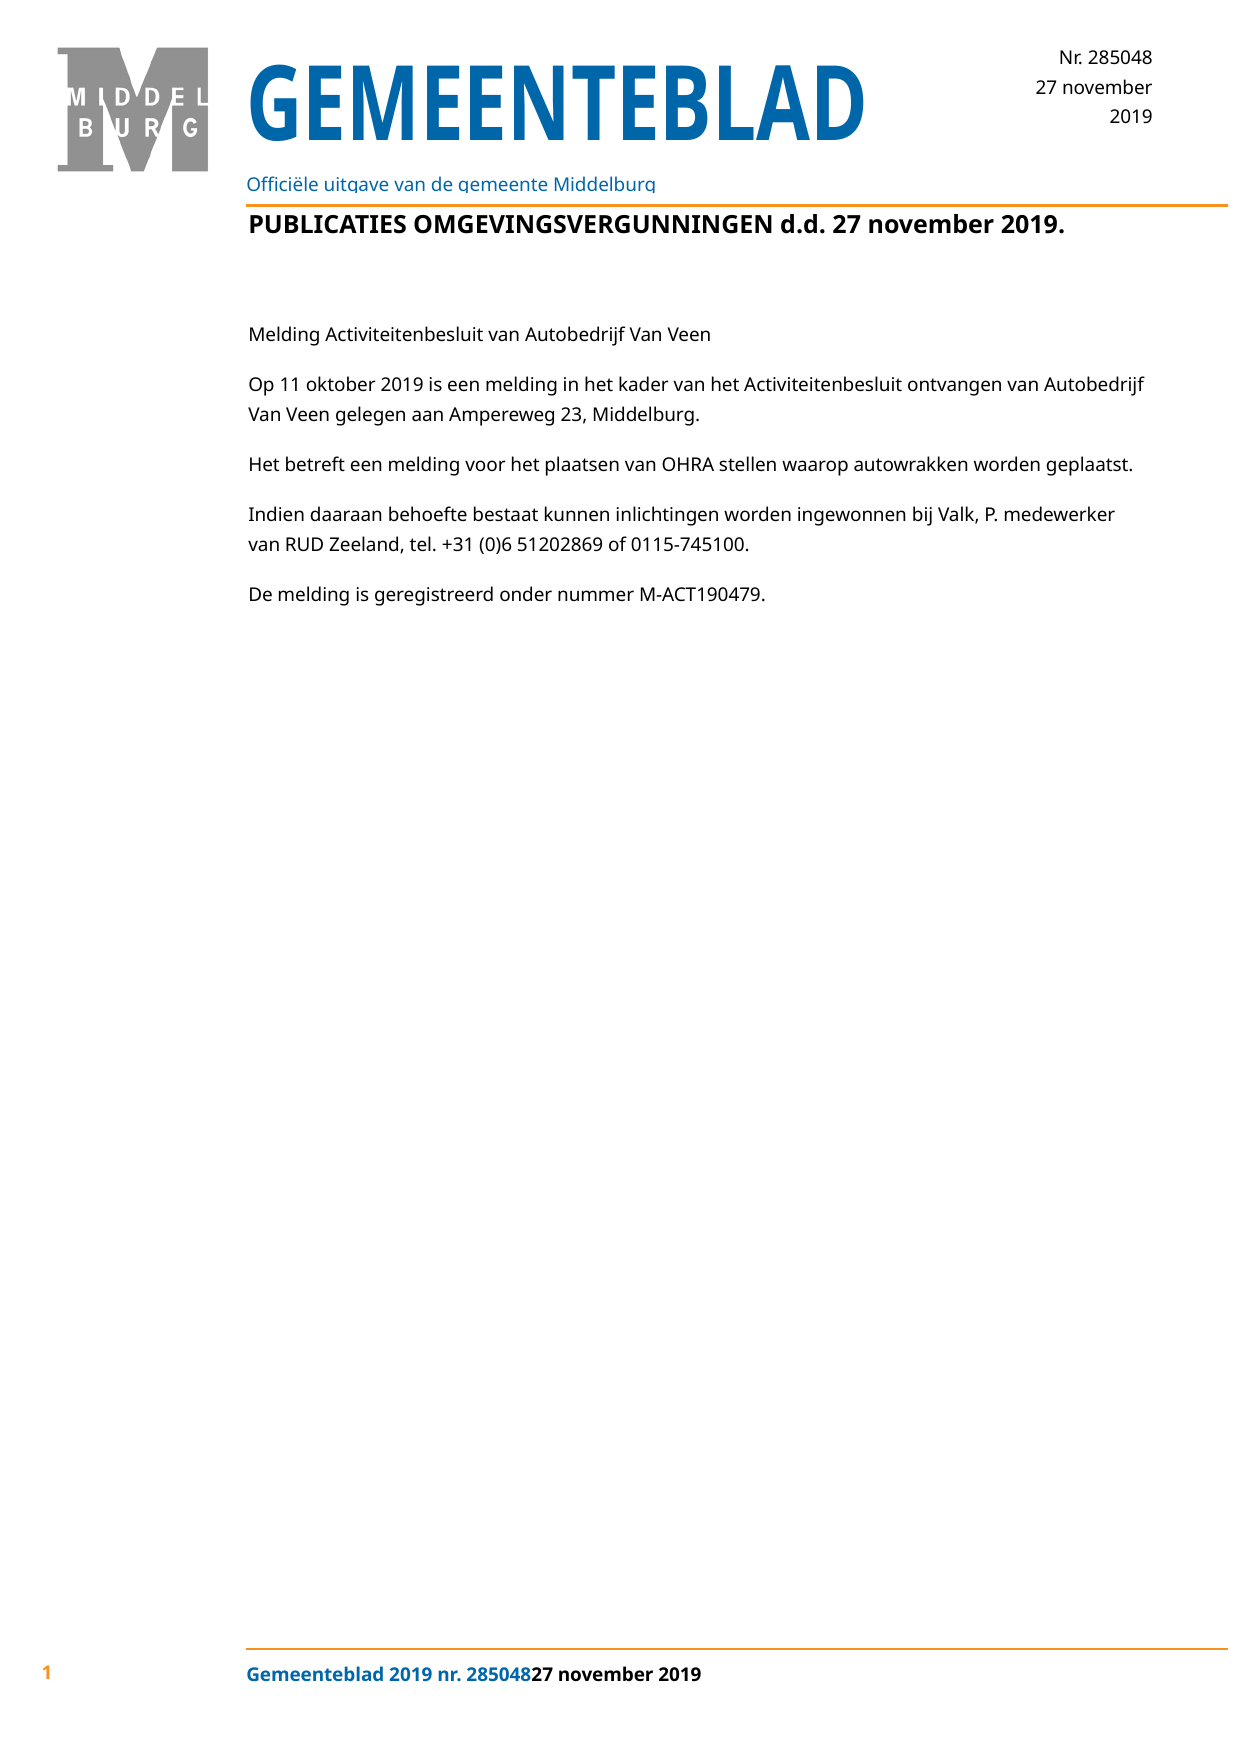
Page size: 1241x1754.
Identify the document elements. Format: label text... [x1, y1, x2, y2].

text PUBLICATIES OMGEVINGSVERGUNNINGEN d.d. 27 november 2019. [248, 207, 1152, 241]
text Indien daaraan behoefte bestaat kunnen inlichtingen worden ingewonnen bij Valk, P. medewerker van RUD Zeeland, tel. +31 (0)6 51202869 of 0115-745100. [248, 502, 1152, 557]
text De melding is geregistreerd onder nummer M-ACT190479. [248, 582, 1152, 607]
text Melding Activiteitenbesluit van Autobedrijf Van Veen [248, 321, 1152, 346]
picture [41, 47, 231, 172]
text Het betreft een melding voor het plaatsen van OHRA stellen waarop autowrakken worden geplaatst. [248, 451, 1152, 477]
text Op 11 oktober 2019 is een melding in het kader van het Activiteitenbesluit ontvangen van Autobedrijf Van Veen gelegen aan Ampereweg 23, Middelburg. [248, 371, 1152, 426]
